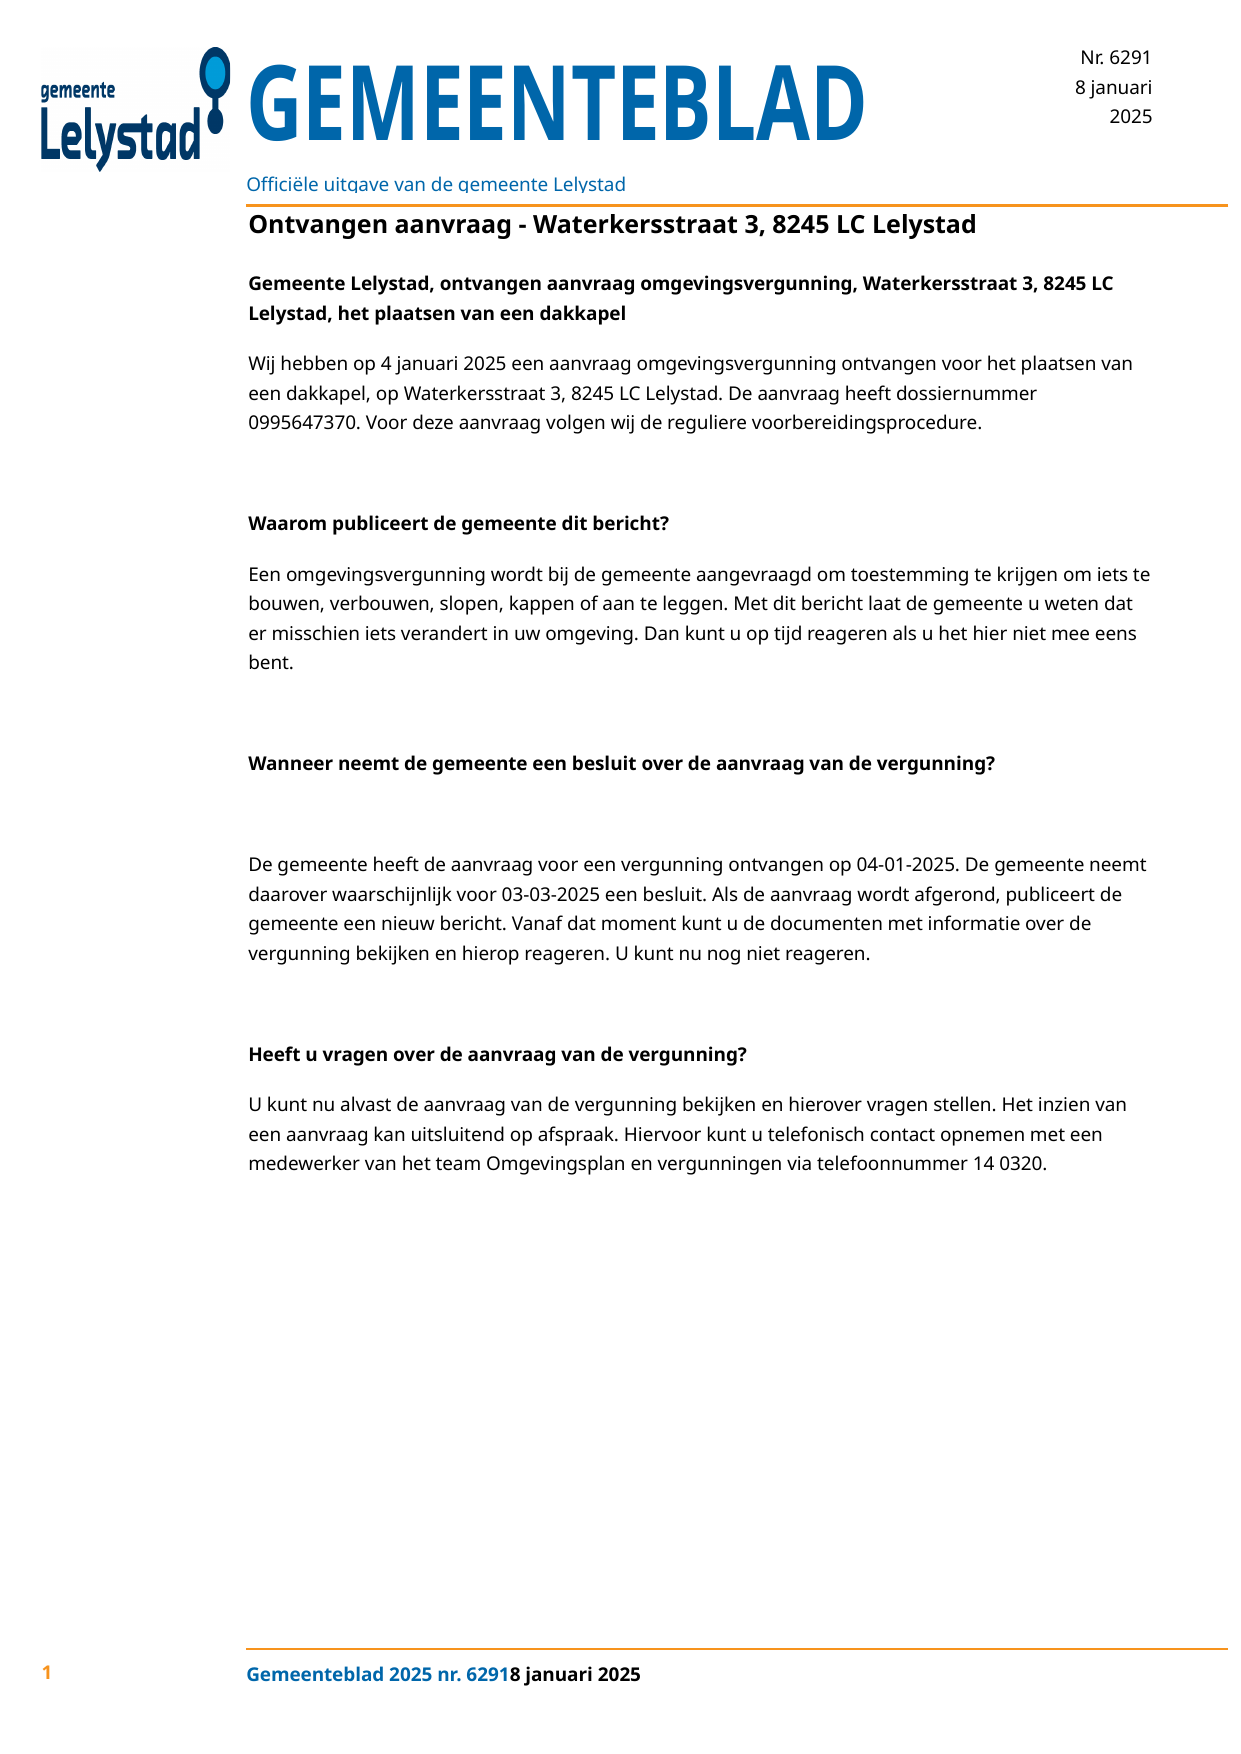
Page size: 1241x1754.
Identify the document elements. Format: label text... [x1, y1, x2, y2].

text Wij hebben op 4 januari 2025 een aanvraag omgevingsvergunning ontvangen voor het plaatsen van een dakkapel, op Waterkersstraat 3, 8245 LC Lelystad. De aanvraag heeft dossiernummer 0995647370. Voor deze aanvraag volgen wij de reguliere voorbereidingsprocedure. [248, 350, 1152, 435]
text De gemeente heeft de aanvraag voor een vergunning ontvangen op 04-01-2025. De gemeente neemt daarover waarschijnlijk voor 03-03-2025 een besluit. Als de aanvraag wordt afgerond, publiceert de gemeente een nieuw bericht. Vanaf dat moment kunt u de documenten met informatie over de vergunning bekijken en hierop reageren. U kunt nu nog niet reageren. [248, 851, 1152, 966]
text Waarom publiceert de gemeente dit bericht? [248, 510, 1152, 536]
text Ontvangen aanvraag - Waterkersstraat 3, 8245 LC Lelystad [248, 207, 1152, 241]
text U kunt nu alvast de aanvraag van de vergunning bekijken en hierover vragen stellen. Het inzien van een aanvraag kan uitsluitend op afspraak. Hiervoor kunt u telefonisch contact opnemen met een medewerker van het team Omgevingsplan en vergunningen via telefoonnummer 14 0320. [248, 1091, 1152, 1176]
text Heeft u vragen over de aanvraag van de vergunning? [248, 1041, 1152, 1066]
text Een omgevingsvergunning wordt bij de gemeente aangevraagd om toestemming te krijgen om iets te bouwen, verbouwen, slopen, kappen of aan te leggen. Met dit bericht laat de gemeente u weten dat er misschien iets verandert in uw omgeving. Dan kunt u op tijd reageren als u het hier niet mee eens bent. [248, 561, 1152, 675]
picture [41, 47, 231, 172]
text Wanneer neemt de gemeente een besluit over de aanvraag van de vergunning? [248, 750, 1152, 776]
text Gemeente Lelystad, ontvangen aanvraag omgevingsvergunning, Waterkersstraat 3, 8245 LC Lelystad, het plaatsen van een dakkapel [248, 270, 1152, 326]
